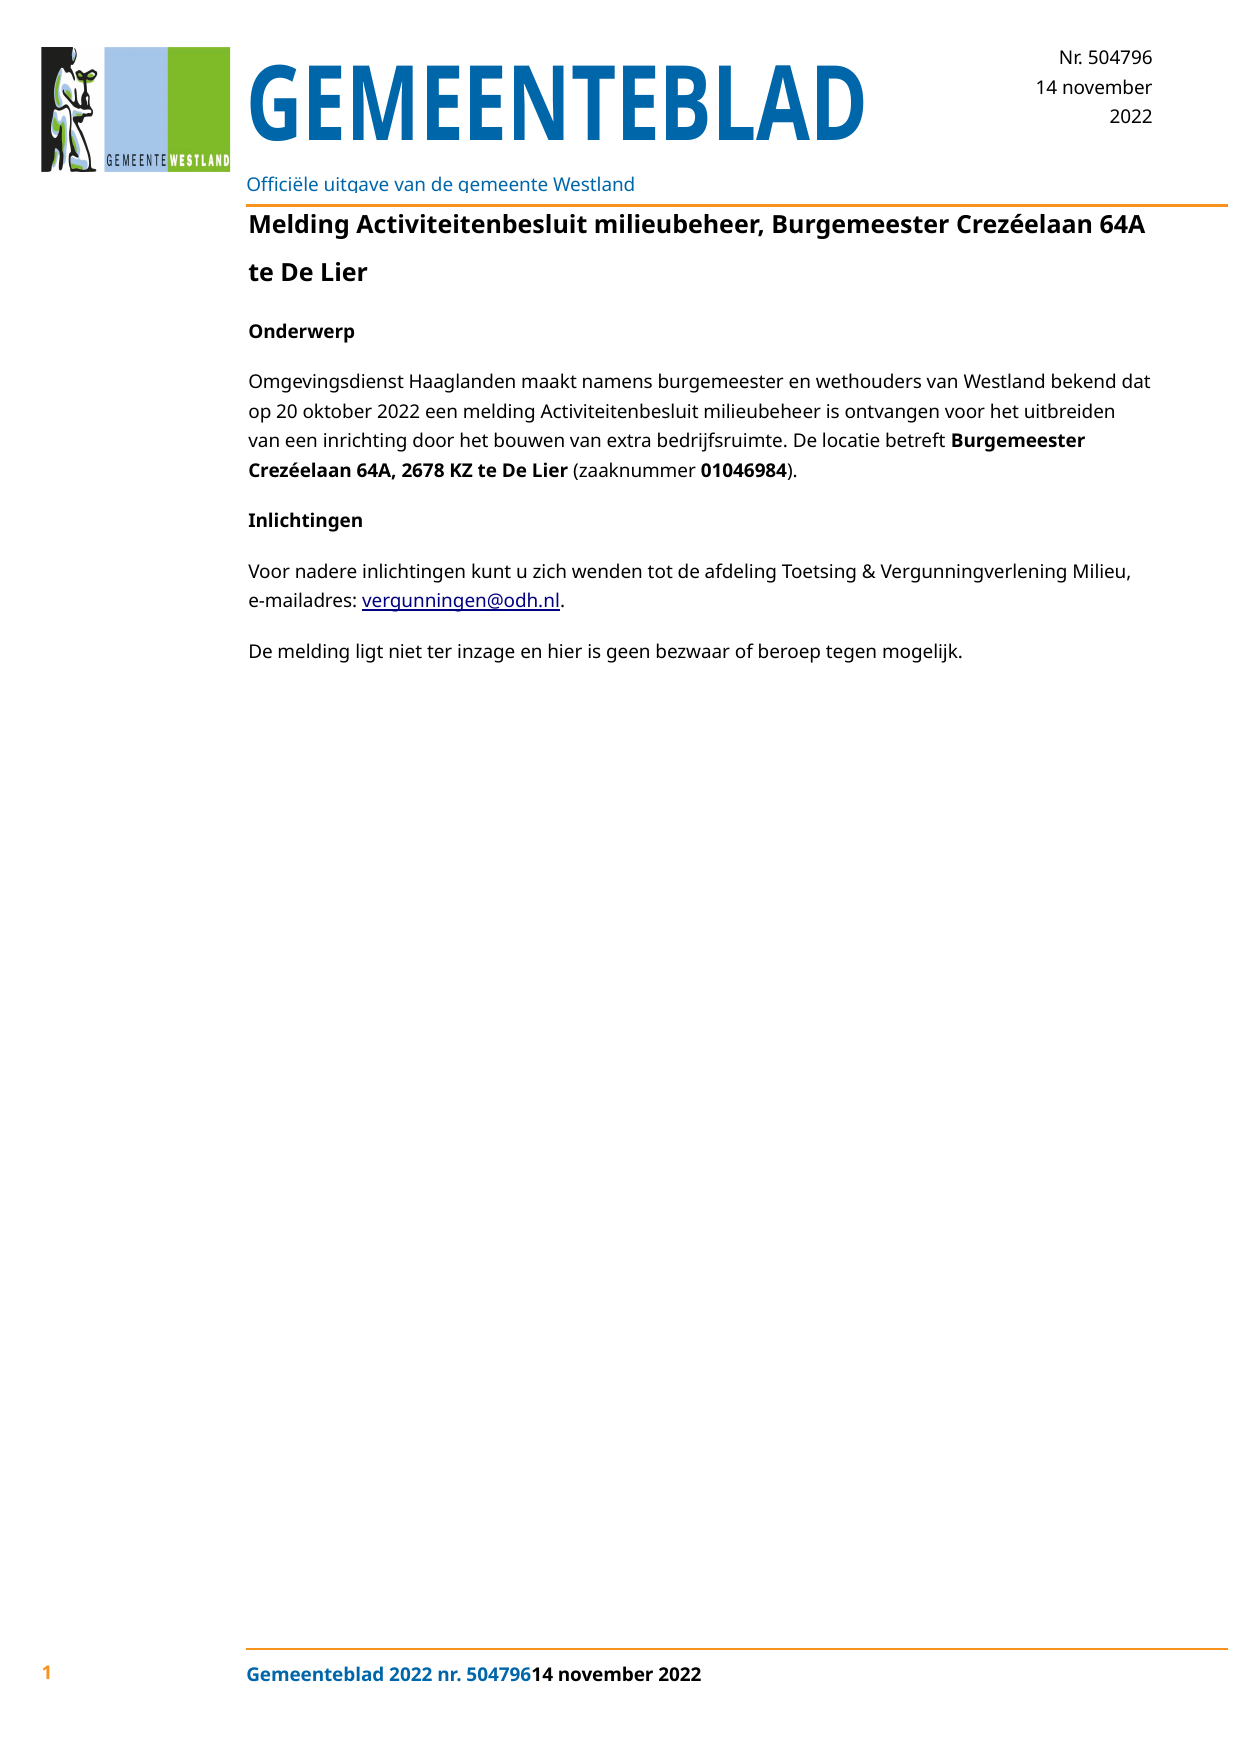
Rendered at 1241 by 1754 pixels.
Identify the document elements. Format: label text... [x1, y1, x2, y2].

text Inlichtingen [248, 507, 1152, 533]
text Omgevingsdienst Haaglanden maakt namens burgemeester en wethouders van Westland bekend dat op 20 oktober 2022 een melding Activiteitenbesluit milieubeheer is ontvangen voor het uitbreiden van een inrichting door het bouwen van extra bedrijfsruimte. De locatie betreft Burgemeester Crezéelaan 64A, 2678 KZ te De Lier (zaaknummer 01046984). [248, 368, 1152, 483]
text Onderwerp [248, 318, 1152, 344]
picture [41, 47, 231, 172]
text Voor nadere inlichtingen kunt u zich wenden tot de afdeling Toetsing & Vergunningverlening Milieu, e-mailadres: vergunningen@odh.nl. [248, 558, 1152, 613]
text Melding Activiteitenbesluit milieubeheer, Burgemeester Crezéelaan 64A te De Lier [248, 207, 1152, 288]
text De melding ligt niet ter inzage en hier is geen bezwaar of beroep tegen mogelijk. [248, 638, 1152, 664]
